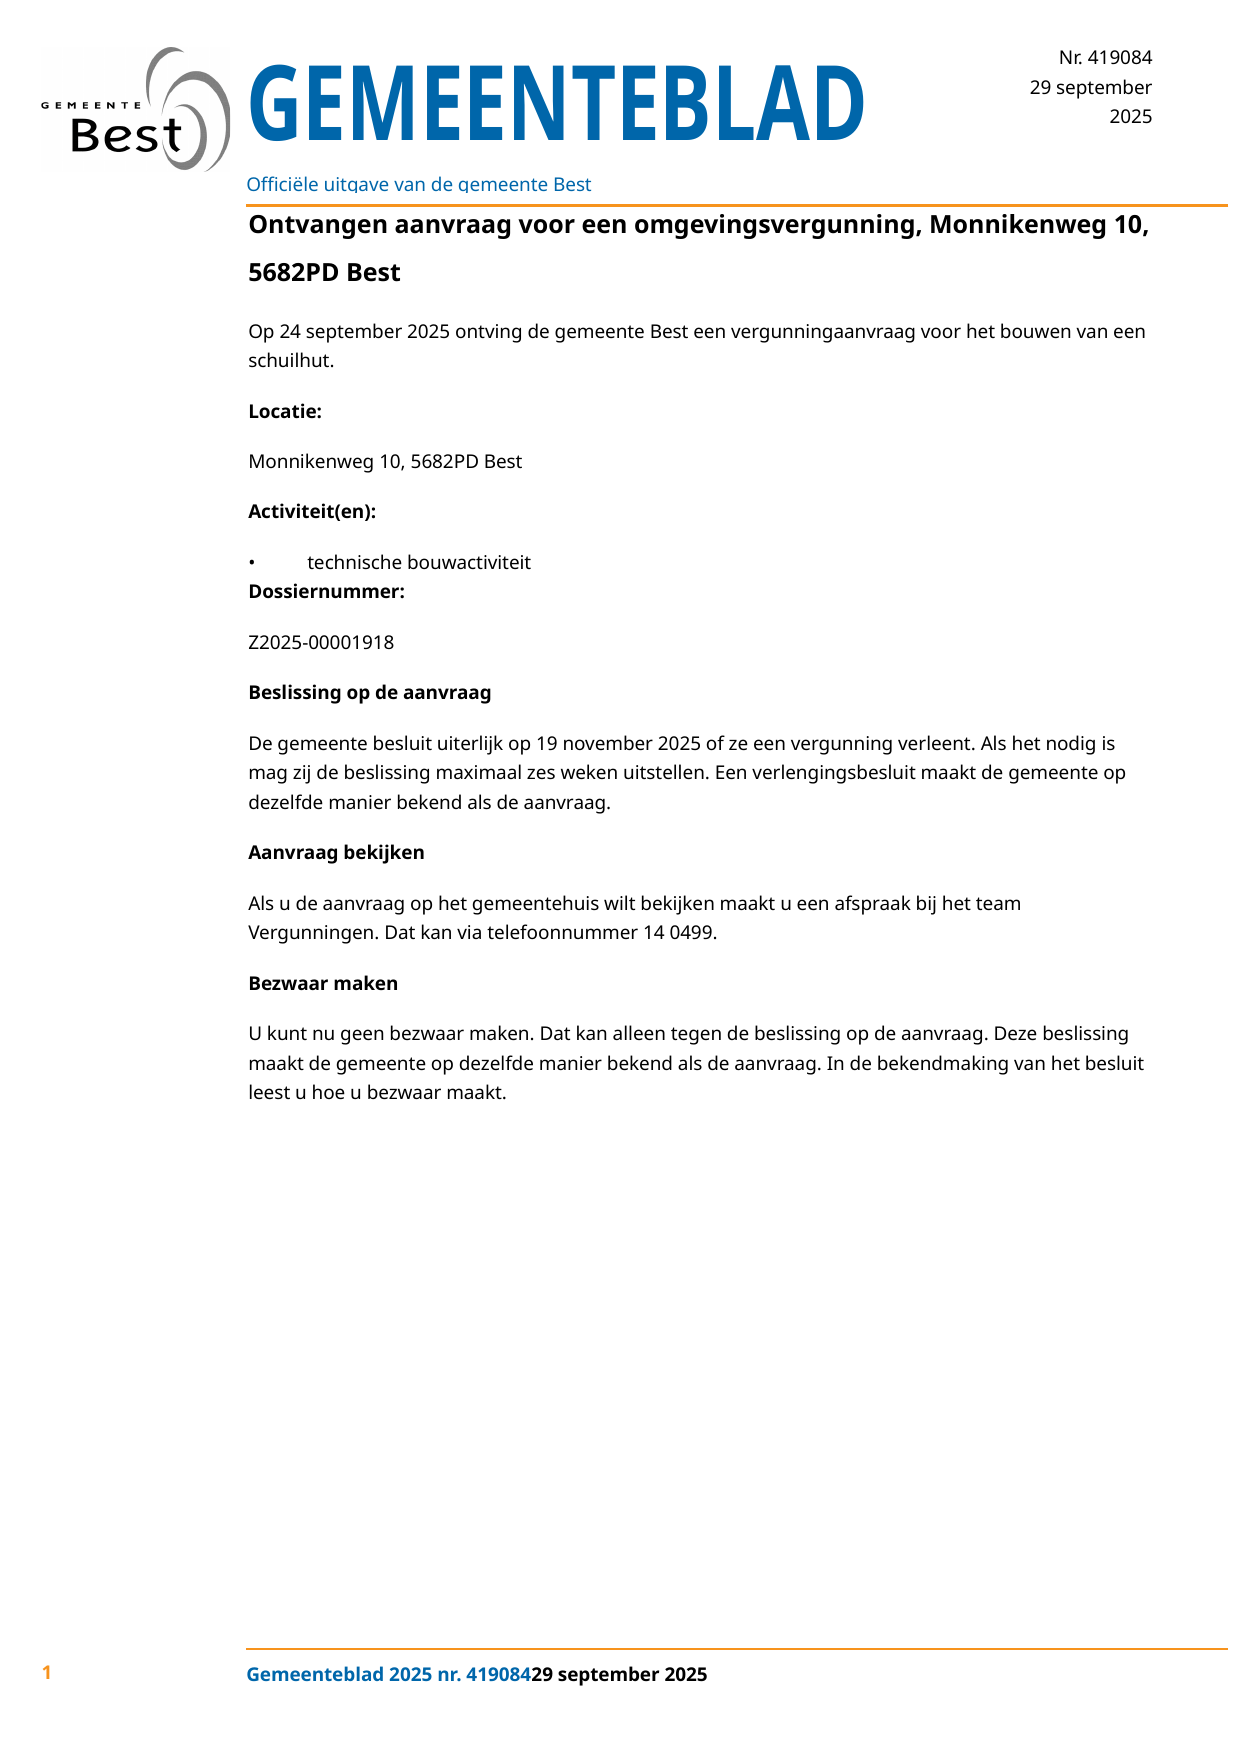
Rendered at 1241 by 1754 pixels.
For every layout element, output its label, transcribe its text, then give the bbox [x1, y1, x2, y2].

picture [41, 47, 231, 172]
text Op 24 september 2025 ontving de gemeente Best een vergunningaanvraag voor het bouwen van een schuilhut. [248, 318, 1152, 373]
text Z2025-00001918 [248, 629, 1152, 655]
text Bezwaar maken [248, 970, 1152, 996]
text Beslissing op de aanvraag [248, 679, 1152, 705]
text U kunt nu geen bezwaar maken. Dat kan alleen tegen de beslissing op de aanvraag. Deze beslissing maakt de gemeente op dezelfde manier bekend als de aanvraag. In de bekendmaking van het besluit leest u hoe u bezwaar maakt. [248, 1020, 1152, 1105]
text Monnikenweg 10, 5682PD Best [248, 448, 1152, 474]
text Dossiernummer: [248, 579, 1152, 604]
text De gemeente besluit uiterlijk op 19 november 2025 of ze een vergunning verleent. Als het nodig is mag zij de beslissing maximaal zes weken uitstellen. Een verlengingsbesluit maakt de gemeente op dezelfde manier bekend als de aanvraag. [248, 730, 1152, 815]
text Ontvangen aanvraag voor een omgevingsvergunning, Monnikenweg 10, 5682PD Best [248, 207, 1152, 288]
text Aanvraag bekijken [248, 839, 1152, 865]
list technische bouwactiviteit [248, 549, 1152, 575]
text Als u de aanvraag op het gemeentehuis wilt bekijken maakt u een afspraak bij het team Vergunningen. Dat kan via telefoonnummer 14 0499. [248, 890, 1152, 945]
text Activiteit(en): [248, 499, 1152, 524]
text Locatie: [248, 398, 1152, 424]
